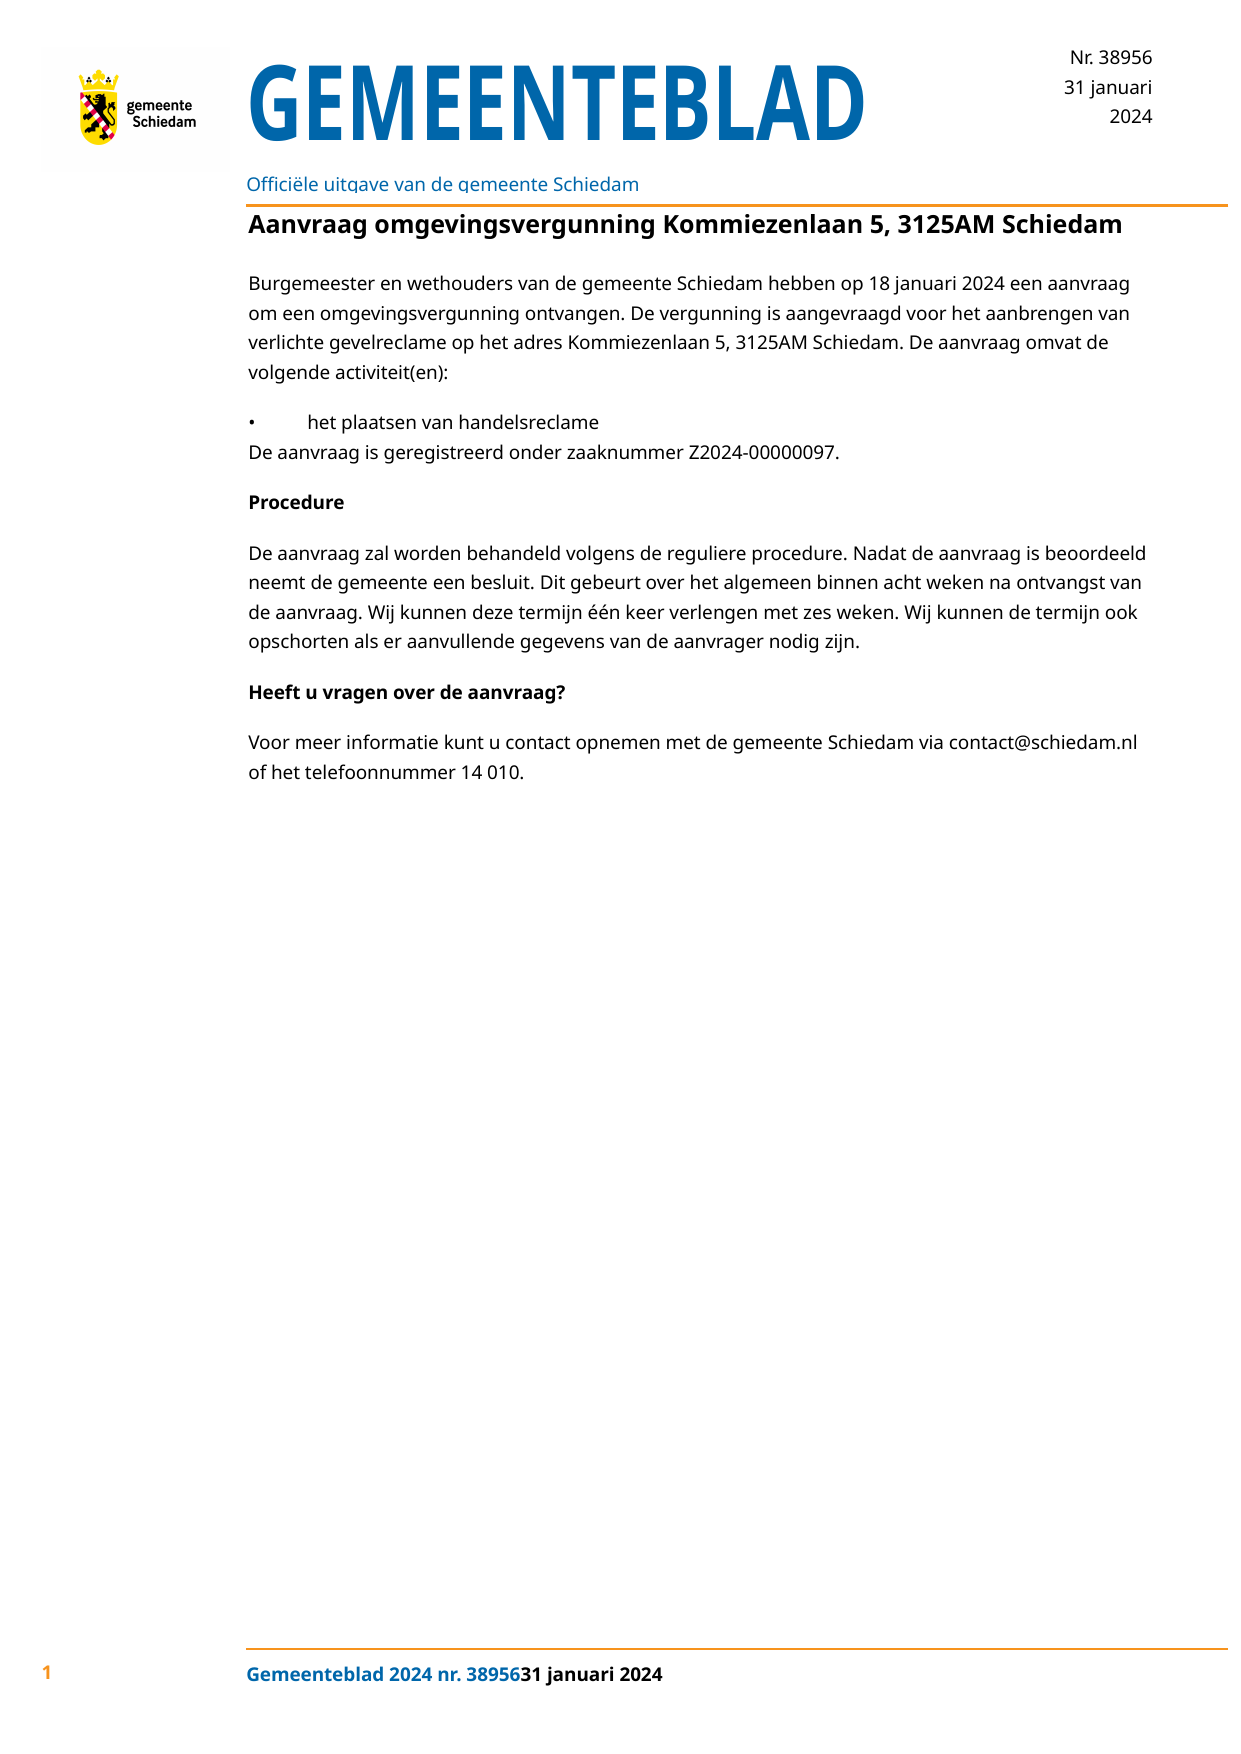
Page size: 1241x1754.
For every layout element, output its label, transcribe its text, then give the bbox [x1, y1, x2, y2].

picture [41, 47, 231, 172]
text Heeft u vragen over de aanvraag? [248, 679, 1152, 705]
text Voor meer informatie kunt u contact opnemen met de gemeente Schiedam via contact@schiedam.nl of het telefoonnummer 14 010. [248, 729, 1152, 785]
text Procedure [248, 489, 1152, 515]
list het plaatsen van handelsreclame [248, 409, 1152, 435]
text Aanvraag omgevingsvergunning Kommiezenlaan 5, 3125AM Schiedam [248, 207, 1152, 241]
text Burgemeester en wethouders van de gemeente Schiedam hebben op 18 januari 2024 een aanvraag om een omgevingsvergunning ontvangen. De vergunning is aangevraagd voor het aanbrengen van verlichte gevelreclame op het adres Kommiezenlaan 5, 3125AM Schiedam. De aanvraag omvat de volgende activiteit(en): [248, 270, 1152, 385]
text De aanvraag is geregistreerd onder zaaknummer Z2024-00000097. [248, 439, 1152, 465]
text De aanvraag zal worden behandeld volgens de reguliere procedure. Nadat de aanvraag is beoordeeld neemt de gemeente een besluit. Dit gebeurt over het algemeen binnen acht weken na ontvangst van de aanvraag. Wij kunnen deze termijn één keer verlengen met zes weken. Wij kunnen de termijn ook opschorten als er aanvullende gegevens van de aanvrager nodig zijn. [248, 540, 1152, 654]
